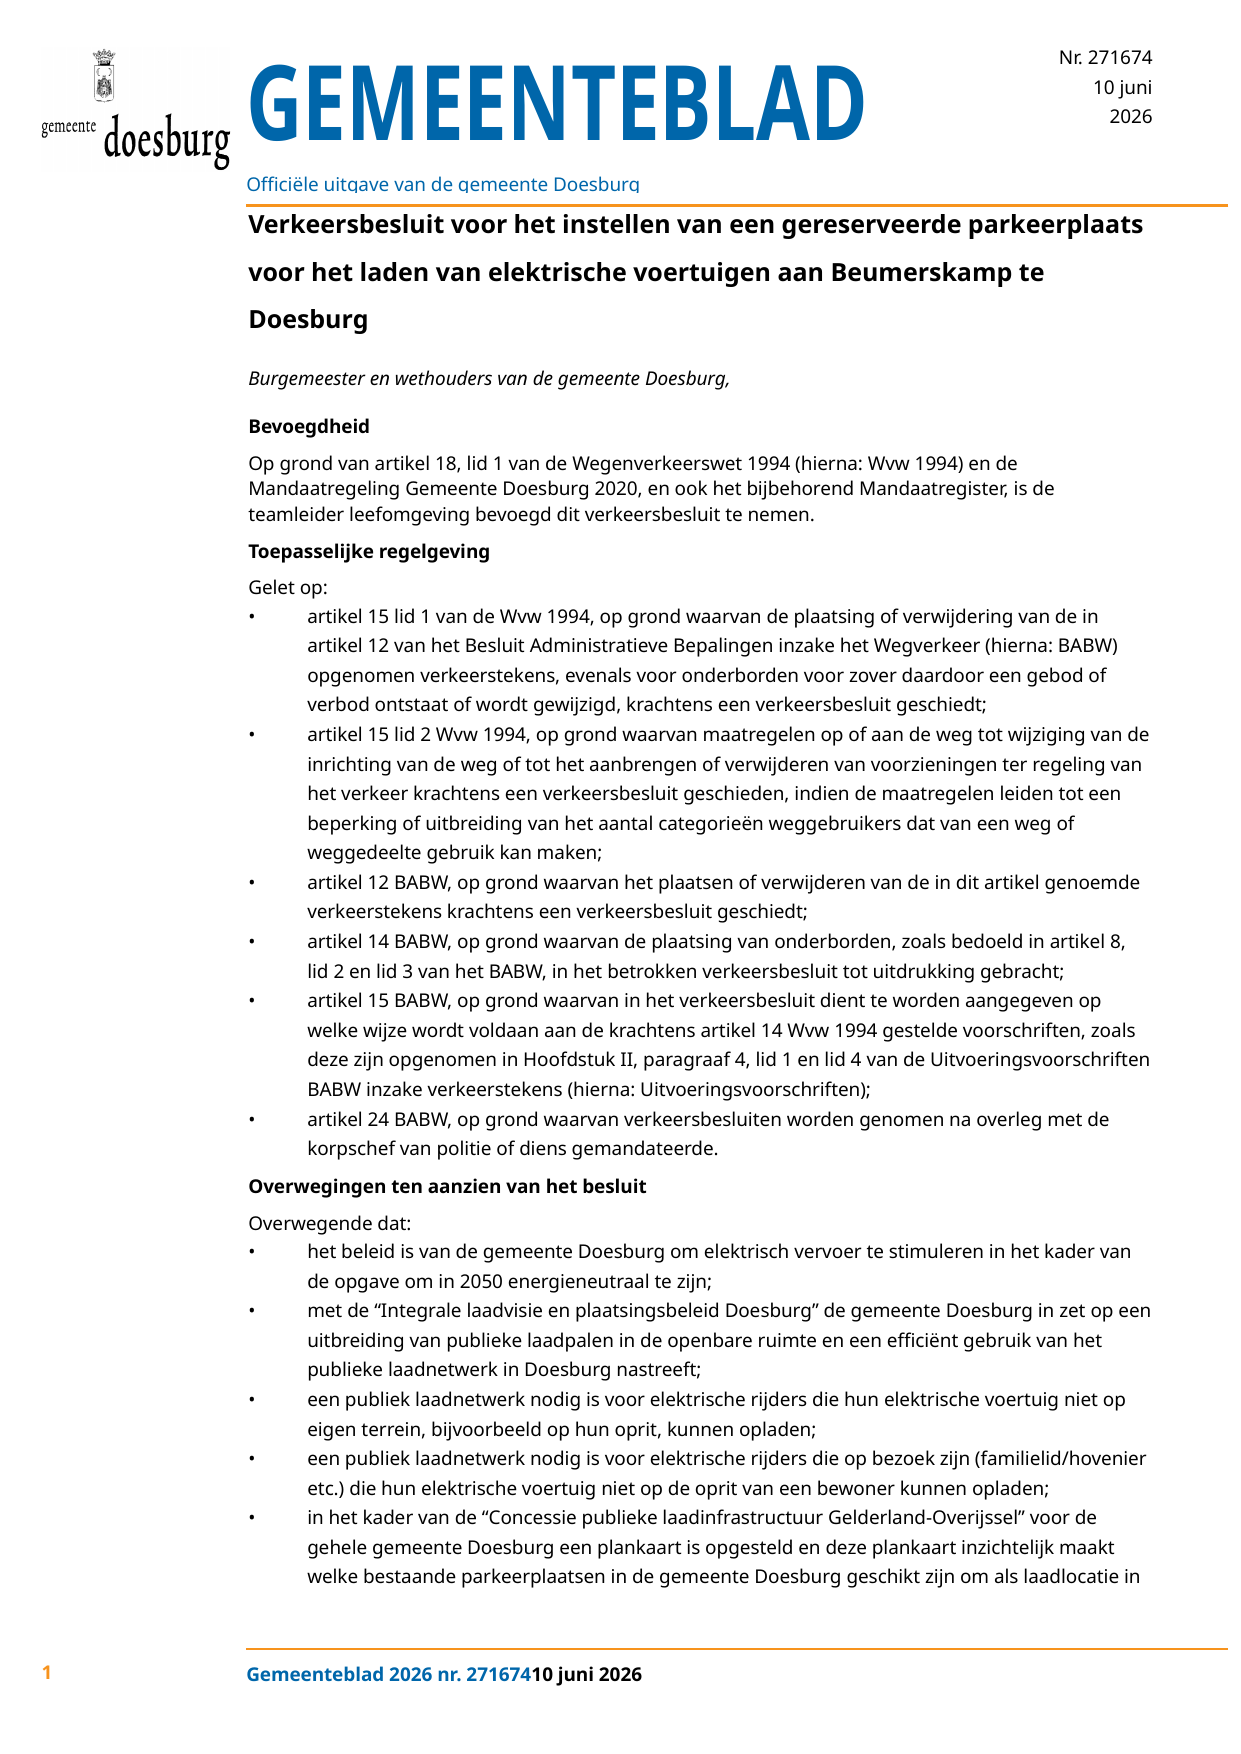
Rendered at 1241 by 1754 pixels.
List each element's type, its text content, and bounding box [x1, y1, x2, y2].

text Op grond van artikel 18, lid 1 van de Wegenverkeerswet 1994 (hierna: Wvw 1994) en de Mandaatregeling Gemeente Doesburg 2020, en ook het bijbehorend Mandaatregister, is de teamleider leefomgeving bevoegd dit verkeersbesluit te nemen. [248, 450, 1152, 527]
list in het kader van de “Concessie publieke laadinfrastructuur Gelderland-Overijssel” voor de gehele gemeente Doesburg een plankaart is opgesteld en deze plankaart inzichtelijk maakt welke bestaande parkeerplaatsen in de gemeente Doesburg geschikt zijn om als laadlocatie in [248, 1504, 1152, 1589]
text Bevoegdheid [248, 413, 1152, 439]
list het beleid is van de gemeente Doesburg om elektrisch vervoer te stimuleren in het kader van de opgave om in 2050 energieneutraal te zijn; [248, 1238, 1152, 1294]
picture [41, 47, 231, 172]
text Verkeersbesluit voor het instellen van een gereserveerde parkeerplaats voor het laden van elektrische voertuigen aan Beumerskamp te Doesburg [248, 207, 1152, 336]
list artikel 12 BABW, op grond waarvan het plaatsen of verwijderen van de in dit artikel genoemde verkeerstekens krachtens een verkeersbesluit geschiedt; [248, 869, 1152, 924]
text Toepasselijke regelgeving [248, 538, 1152, 564]
list artikel 15 BABW, op grond waarvan in het verkeersbesluit dient te worden aangegeven op welke wijze wordt voldaan aan de krachtens artikel 14 Wvw 1994 gestelde voorschriften, zoals deze zijn opgenomen in Hoofdstuk II, paragraaf 4, lid 1 en lid 4 van de Uitvoeringsvoorschriften BABW inzake verkeerstekens (hierna: Uitvoeringsvoorschriften); [248, 987, 1152, 1102]
text Overwegende dat: [248, 1210, 1152, 1236]
list artikel 14 BABW, op grond waarvan de plaatsing van onderborden, zoals bedoeld in artikel 8, lid 2 en lid 3 van het BABW, in het betrokken verkeersbesluit tot uitdrukking gebracht; [248, 928, 1152, 984]
text Burgemeester en wethouders van de gemeente Doesburg, [248, 366, 1152, 391]
text Gelet op: [248, 574, 1152, 600]
text Overwegingen ten aanzien van het besluit [248, 1173, 1152, 1199]
list artikel 15 lid 1 van de Wvw 1994, op grond waarvan de plaatsing of verwijdering van de in artikel 12 van het Besluit Administratieve Bepalingen inzake het Wegverkeer (hierna: BABW) opgenomen verkeerstekens, evenals voor onderborden voor zover daardoor een gebod of verbod ontstaat of wordt gewijzigd, krachtens een verkeersbesluit geschiedt; [248, 603, 1152, 717]
list met de “Integrale laadvisie en plaatsingsbeleid Doesburg” de gemeente Doesburg in zet op een uitbreiding van publieke laadpalen in de openbare ruimte en een efficiënt gebruik van het publieke laadnetwerk in Doesburg nastreeft; [248, 1297, 1152, 1382]
list een publiek laadnetwerk nodig is voor elektrische rijders die hun elektrische voertuig niet op eigen terrein, bijvoorbeeld op hun oprit, kunnen opladen; [248, 1386, 1152, 1442]
list artikel 24 BABW, op grond waarvan verkeersbesluiten worden genomen na overleg met de korpschef van politie of diens gemandateerde. [248, 1106, 1152, 1161]
list een publiek laadnetwerk nodig is voor elektrische rijders die op bezoek zijn (familielid/hovenier etc.) die hun elektrische voertuig niet op de oprit van een bewoner kunnen opladen; [248, 1445, 1152, 1501]
list artikel 15 lid 2 Wvw 1994, op grond waarvan maatregelen op of aan de weg tot wijziging van de inrichting van de weg of tot het aanbrengen of verwijderen van voorzieningen ter regeling van het verkeer krachtens een verkeersbesluit geschieden, indien de maatregelen leiden tot een beperking of uitbreiding van het aantal categorieën weggebruikers dat van een weg of weggedeelte gebruik kan maken; [248, 721, 1152, 865]
